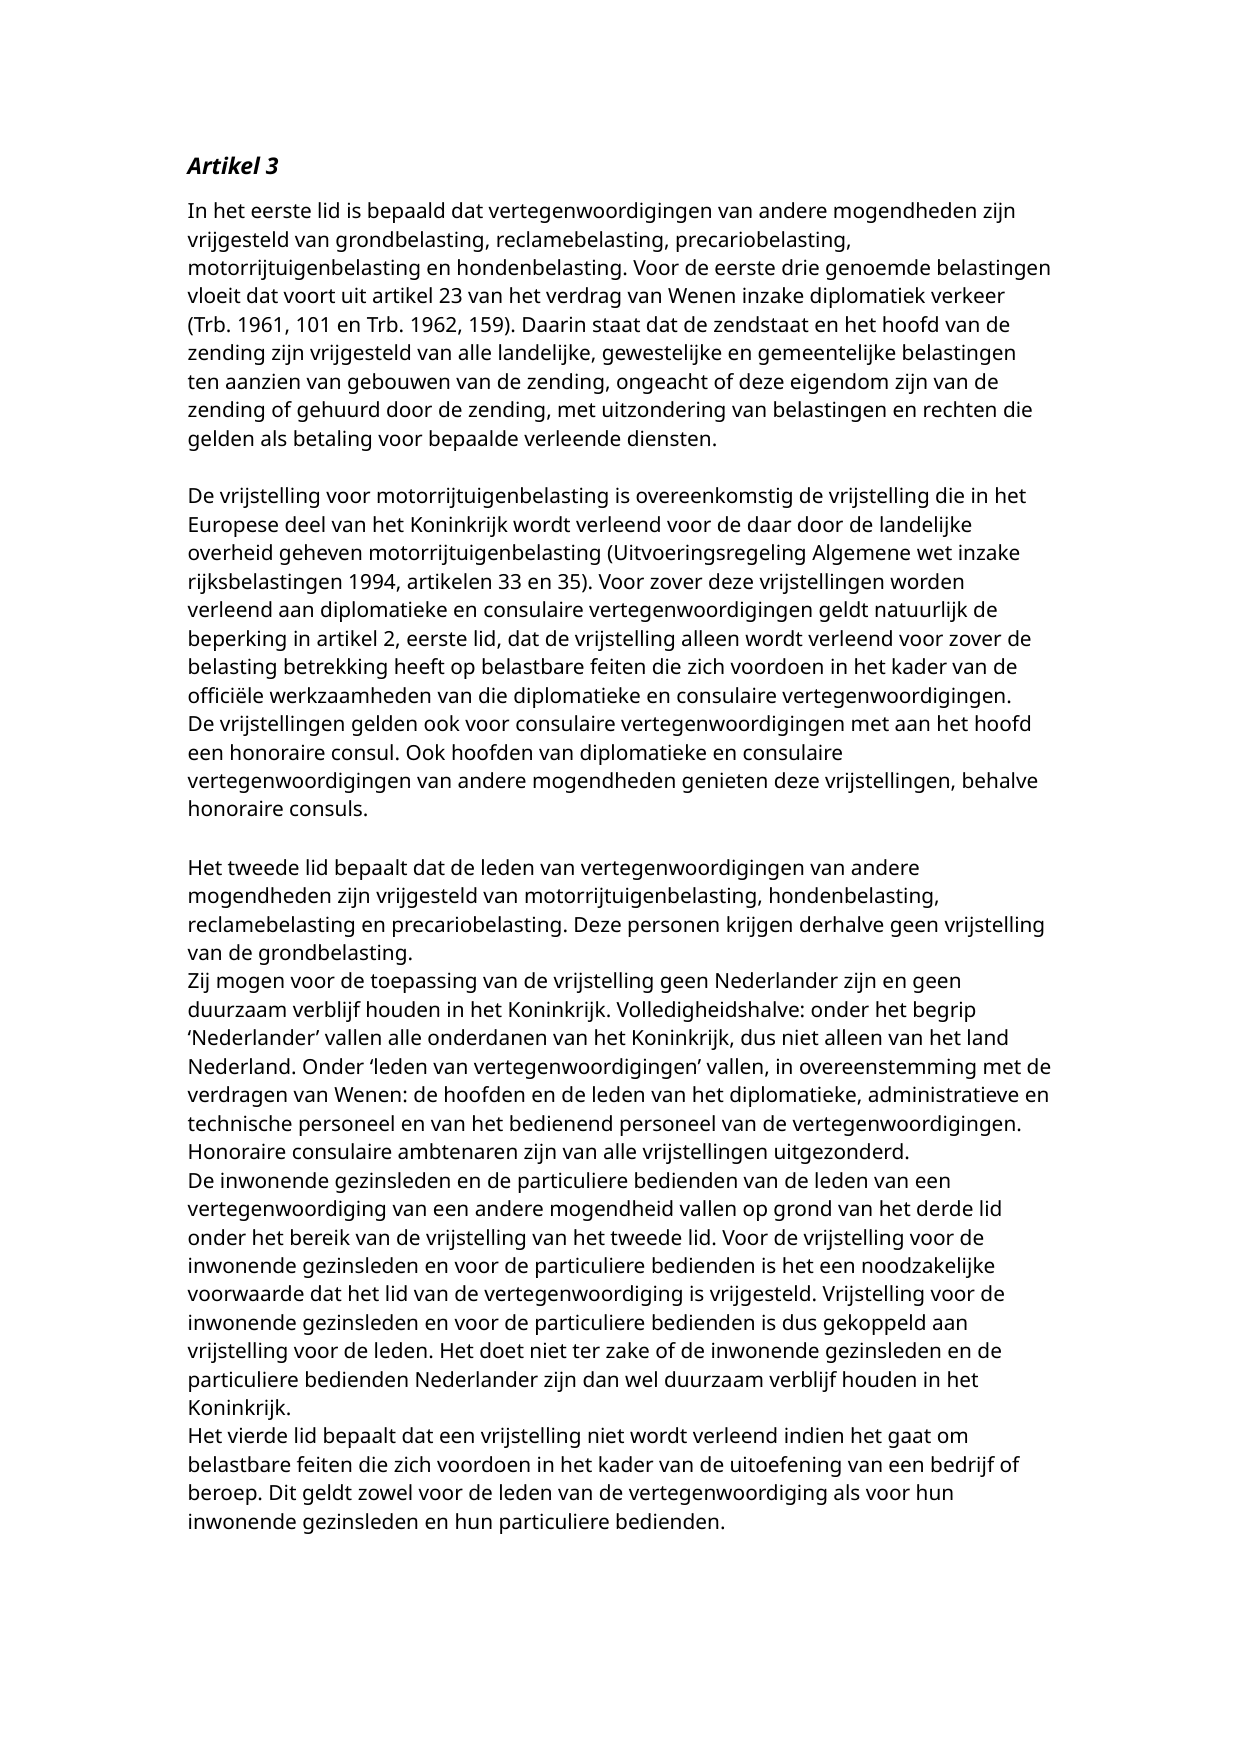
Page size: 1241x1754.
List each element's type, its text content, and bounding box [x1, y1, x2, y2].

text Zij mogen voor de toepassing van de vrijstelling geen Nederlander zijn en geen duurzaam verblijf houden in het Koninkrijk. Volledigheidshalve: onder het begrip ‘Nederlander’ vallen alle onderdanen van het Koninkrijk, dus niet alleen van het land Nederland. Onder ‘leden van vertegenwoordigingen’ vallen, in overeenstemming met de verdragen van Wenen: de hoofden en de leden van het diplomatieke, administratieve en technische personeel en van het bedienend personeel van de vertegenwoordigingen. Honoraire consulaire ambtenaren zijn van alle vrijstellingen uitgezonderd. [187, 967, 1053, 1166]
subtitle Artikel 3 [187, 150, 1053, 181]
text Het tweede lid bepaalt dat de leden van vertegenwoordigingen van andere mogendheden zijn vrijgesteld van motorrijtuigenbelasting, hondenbelasting, reclamebelasting en precariobelasting. Deze personen krijgen derhalve geen vrijstelling van de grondbelasting. [187, 853, 1053, 967]
text De vrijstellingen gelden ook voor consulaire vertegenwoordigingen met aan het hoofd een honoraire consul. Ook hoofden van diplomatieke en consulaire vertegenwoordigingen van andere mogendheden genieten deze vrijstellingen, behalve honoraire consuls. [187, 709, 1053, 823]
text Het vierde lid bepaalt dat een vrijstelling niet wordt verleend indien het gaat om belastbare feiten die zich voordoen in het kader van de uitoefening van een bedrijf of beroep. Dit geldt zowel voor de leden van de vertegenwoordiging als voor hun inwonende gezinsleden en hun particuliere bedienden. [187, 1422, 1053, 1535]
text De inwonende gezinsleden en de particuliere bedienden van de leden van een vertegenwoordiging van een andere mogendheid vallen op grond van het derde lid onder het bereik van de vrijstelling van het tweede lid. Voor de vrijstelling voor de inwonende gezinsleden en voor de particuliere bedienden is het een noodzakelijke voorwaarde dat het lid van de vertegenwoordiging is vrijgesteld. Vrijstelling voor de inwonende gezinsleden en voor de particuliere bedienden is dus gekoppeld aan vrijstelling voor de leden. Het doet niet ter zake of de inwonende gezinsleden en de particuliere bedienden Nederlander zijn dan wel duurzaam verblijf houden in het Koninkrijk. [187, 1166, 1053, 1422]
text De vrijstelling voor motorrijtuigenbelasting is overeenkomstig de vrijstelling die in het Europese deel van het Koninkrijk wordt verleend voor de daar door de landelijke overheid geheven motorrijtuigenbelasting (Uitvoeringsregeling Algemene wet inzake rijksbelastingen 1994, artikelen 33 en 35). Voor zover deze vrijstellingen worden verleend aan diplomatieke en consulaire vertegenwoordigingen geldt natuurlijk de beperking in artikel 2, eerste lid, dat de vrijstelling alleen wordt verleend voor zover de belasting betrekking heeft op belastbare feiten die zich voordoen in het kader van de officiële werkzaamheden van die diplomatieke en consulaire vertegenwoordigingen. [187, 482, 1053, 709]
text In het eerste lid is bepaald dat vertegenwoordigingen van andere mogendheden zijn vrijgesteld van grondbelasting, reclamebelasting, precariobelasting, motorrijtuigenbelasting en hondenbelasting. Voor de eerste drie genoemde belastingen vloeit dat voort uit artikel 23 van het verdrag van Wenen inzake diplomatiek verkeer (Trb. 1961, 101 en Trb. 1962, 159). Daarin staat dat de zendstaat en het hoofd van de zending zijn vrijgesteld van alle landelijke, gewestelijke en gemeentelijke belastingen ten aanzien van gebouwen van de zending, ongeacht of deze eigendom zijn van de zending of gehuurd door de zending, met uitzondering van belastingen en rechten die gelden als betaling voor bepaalde verleende diensten. [187, 196, 1053, 452]
